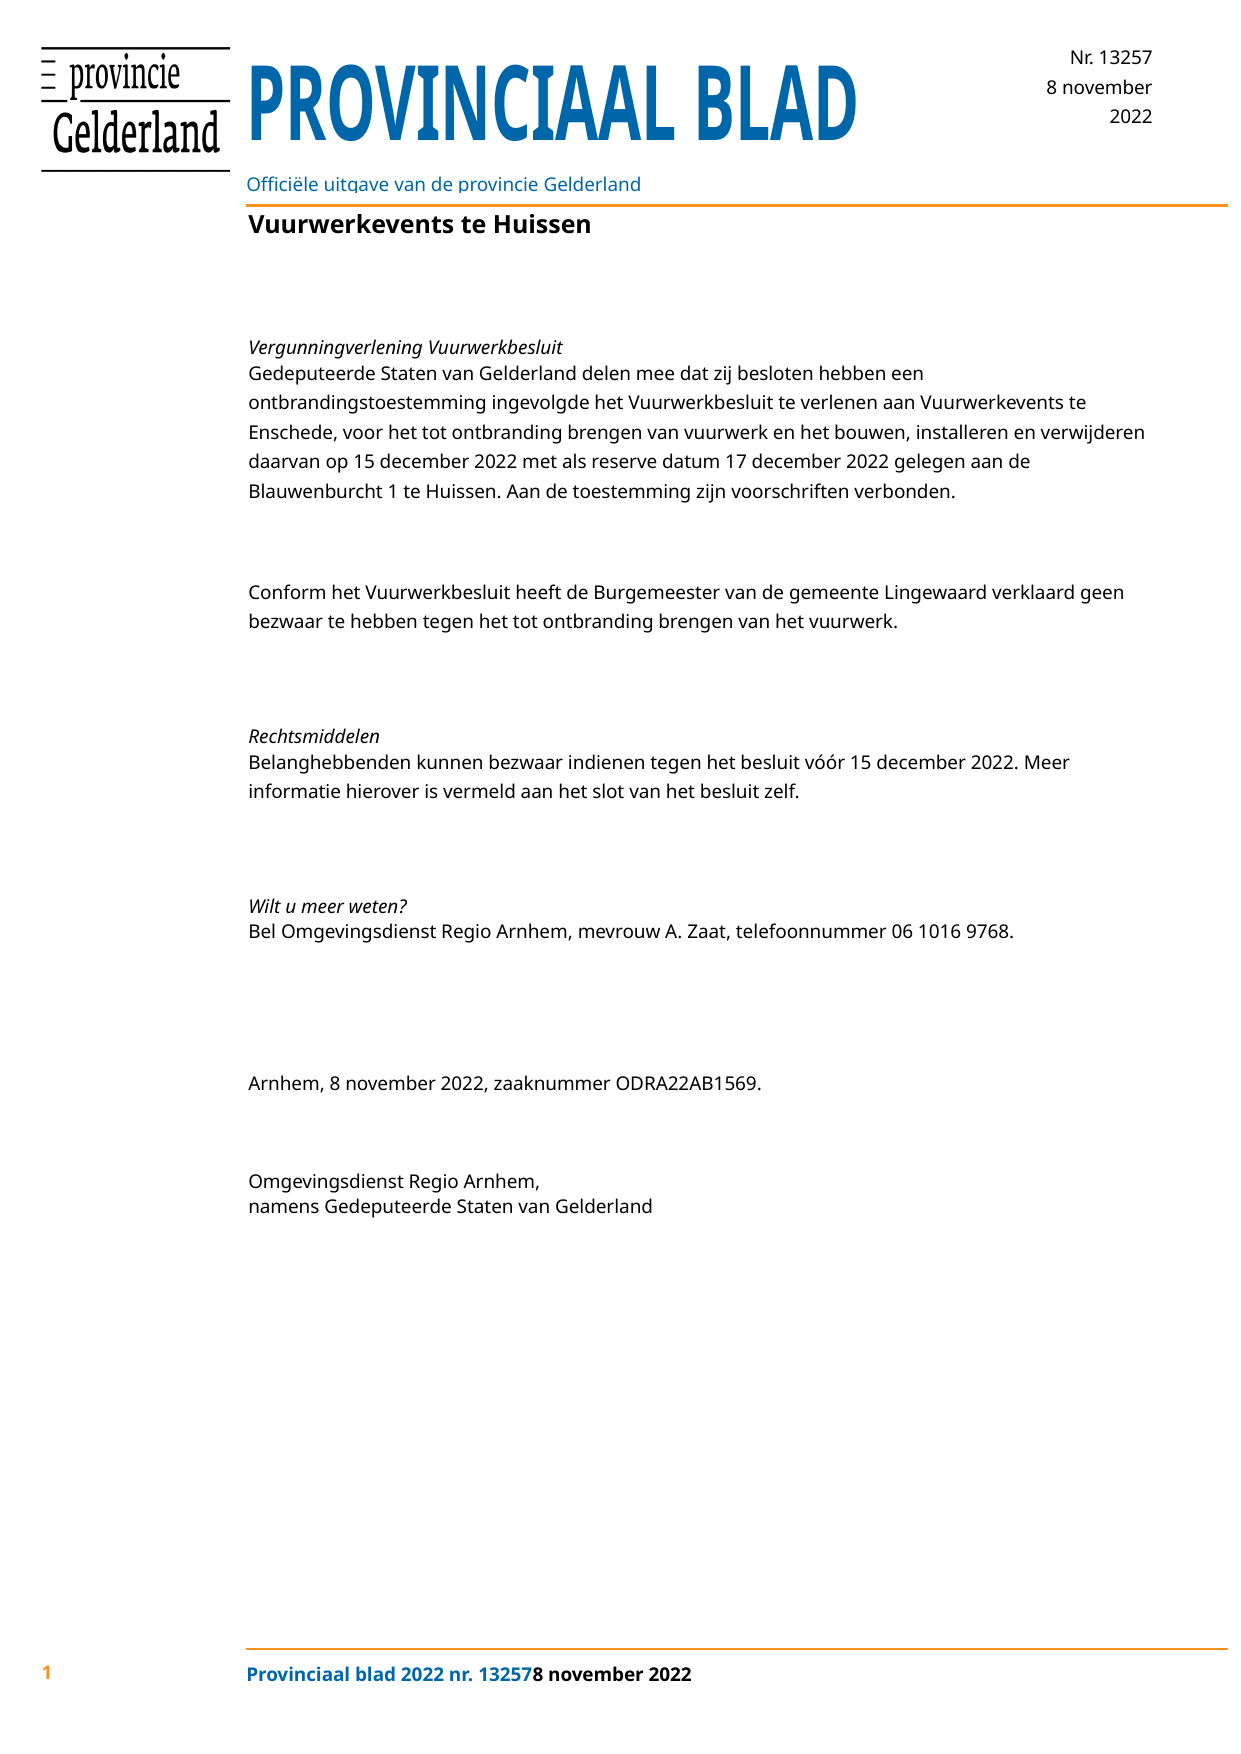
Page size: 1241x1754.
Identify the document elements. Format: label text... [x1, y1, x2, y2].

text Gedeputeerde Staten van Gelderland delen mee dat zij besloten hebben een ontbrandingstoestemming ingevolgde het Vuurwerkbesluit te verlenen aan Vuurwerkevents te Enschede, voor het tot ontbranding brengen van vuurwerk en het bouwen, installeren en verwijderen daarvan op 15 december 2022 met als reserve datum 17 december 2022 gelegen aan de Blauwenburcht 1 te Huissen. Aan de toestemming zijn voorschriften verbonden. [248, 360, 1152, 504]
text Omgevingsdienst Regio Arnhem, [248, 1168, 1152, 1194]
text Belanghebbenden kunnen bezwaar indienen tegen het besluit vóór 15 december 2022. Meer informatie hierover is vermeld aan het slot van het besluit zelf. [248, 749, 1152, 804]
text Conform het Vuurwerkbesluit heeft de Burgemeester van de gemeente Lingewaard verklaard geen bezwaar te hebben tegen het tot ontbranding brengen van het vuurwerk. [248, 579, 1152, 634]
text Bel Omgevingsdienst Regio Arnhem, mevrouw A. Zaat, telefoonnummer 06 1016 9768. [248, 918, 1152, 944]
text Vergunningverlening Vuurwerkbesluit [248, 334, 1152, 360]
text Arnhem, 8 november 2022, zaaknummer ODRA22AB1569. [248, 1070, 1152, 1096]
text Vuurwerkevents te Huissen [248, 207, 1152, 241]
text Rechtsmiddelen [248, 723, 1152, 749]
picture [41, 47, 231, 172]
text Wilt u meer weten? [248, 893, 1152, 918]
text namens Gedeputeerde Staten van Gelderland [248, 1194, 1152, 1219]
